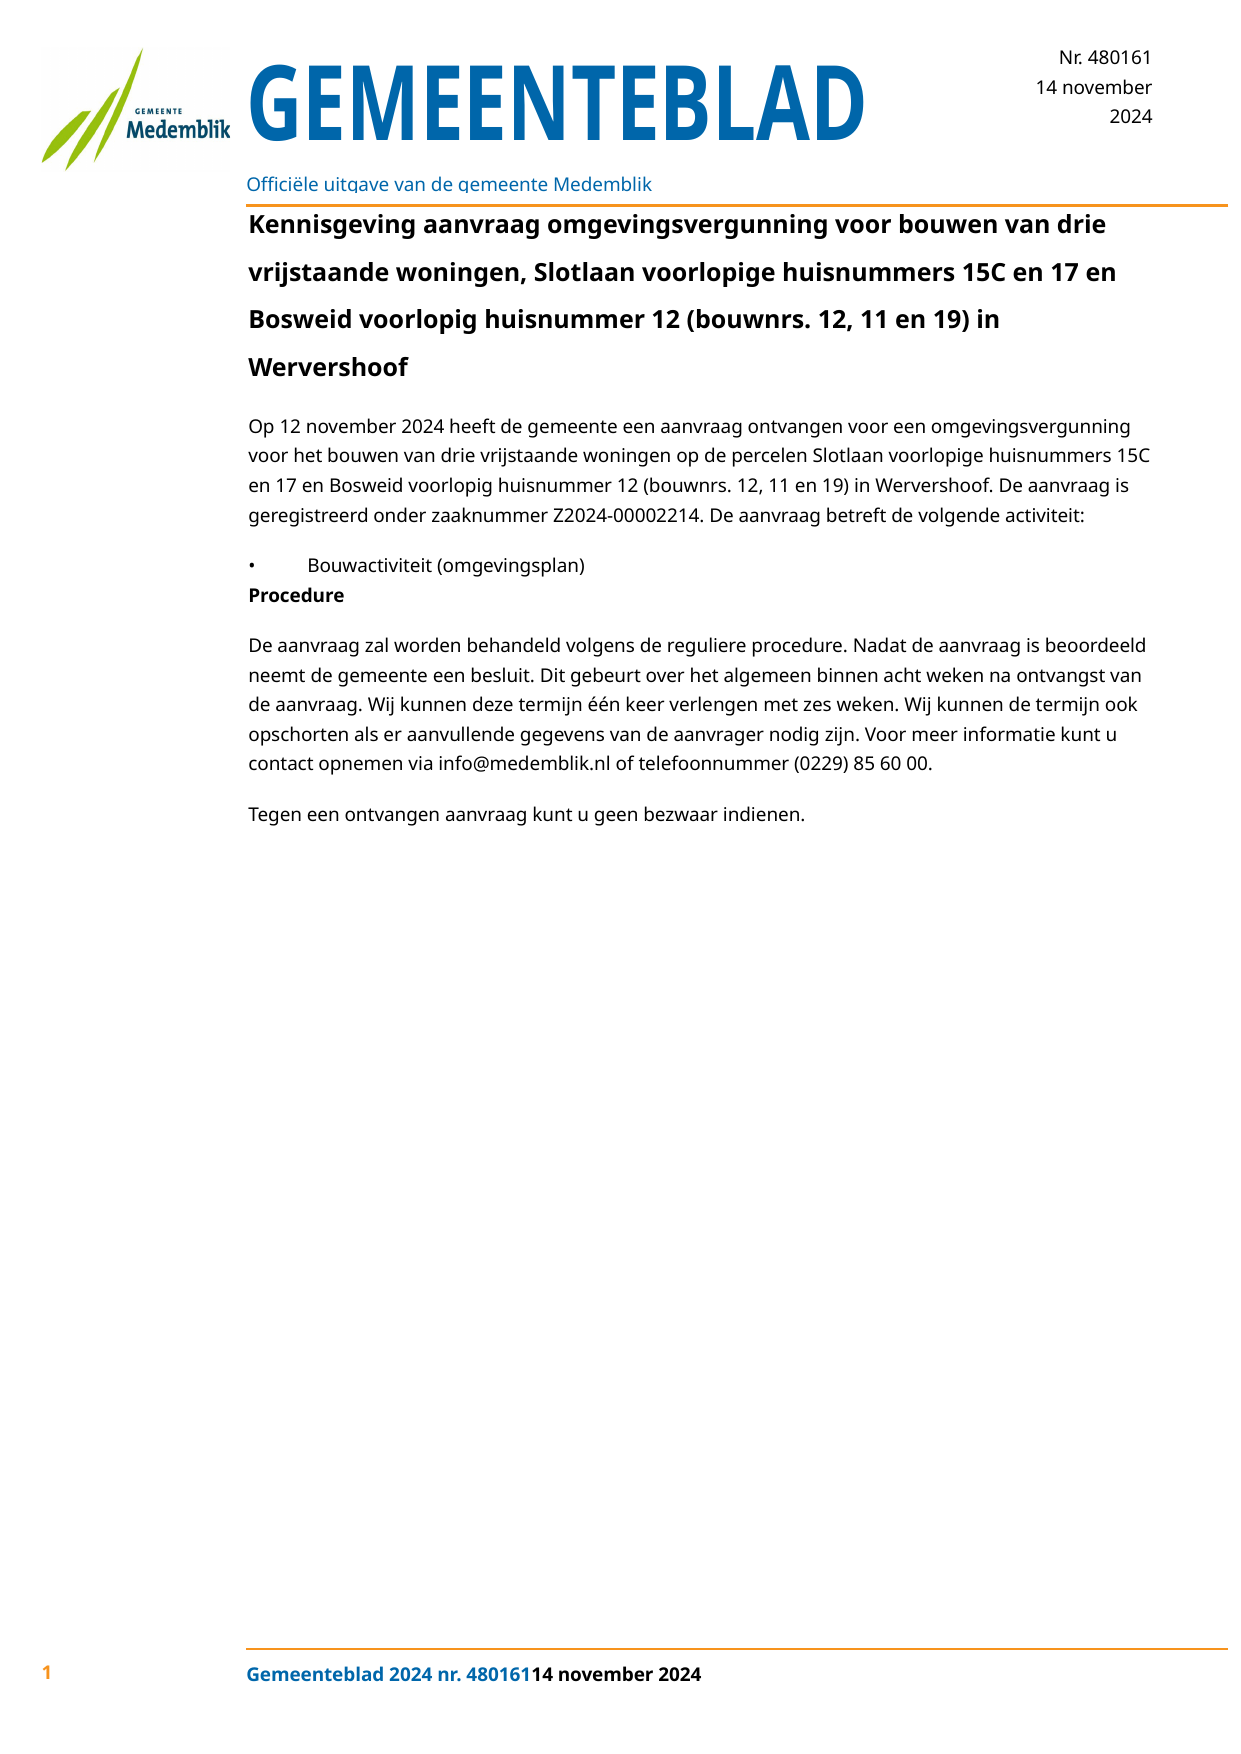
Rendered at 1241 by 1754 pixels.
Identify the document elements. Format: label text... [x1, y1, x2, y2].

picture [41, 47, 231, 172]
text Tegen een ontvangen aanvraag kunt u geen bezwaar indienen. [248, 801, 1152, 827]
text De aanvraag zal worden behandeld volgens de reguliere procedure. Nadat de aanvraag is beoordeeld neemt de gemeente een besluit. Dit gebeurt over het algemeen binnen acht weken na ontvangst van de aanvraag. Wij kunnen deze termijn één keer verlengen met zes weken. Wij kunnen de termijn ook opschorten als er aanvullende gegevens van de aanvrager nodig zijn. Voor meer informatie kunt u contact opnemen via info@medemblik.nl of telefoonnummer (0229) 85 60 00. [248, 632, 1152, 776]
text Kennisgeving aanvraag omgevingsvergunning voor bouwen van drie vrijstaande woningen, Slotlaan voorlopige huisnummers 15C en 17 en Bosweid voorlopig huisnummer 12 (bouwnrs. 12, 11 en 19) in Wervershoof [248, 207, 1152, 384]
list Bouwactiviteit (omgevingsplan) [248, 552, 1152, 578]
text Procedure [248, 582, 1152, 608]
text Op 12 november 2024 heeft de gemeente een aanvraag ontvangen voor een omgevingsvergunning voor het bouwen van drie vrijstaande woningen op de percelen Slotlaan voorlopige huisnummers 15C en 17 en Bosweid voorlopig huisnummer 12 (bouwnrs. 12, 11 en 19) in Wervershoof. De aanvraag is geregistreerd onder zaaknummer Z2024-00002214. De aanvraag betreft de volgende activiteit: [248, 413, 1152, 528]
